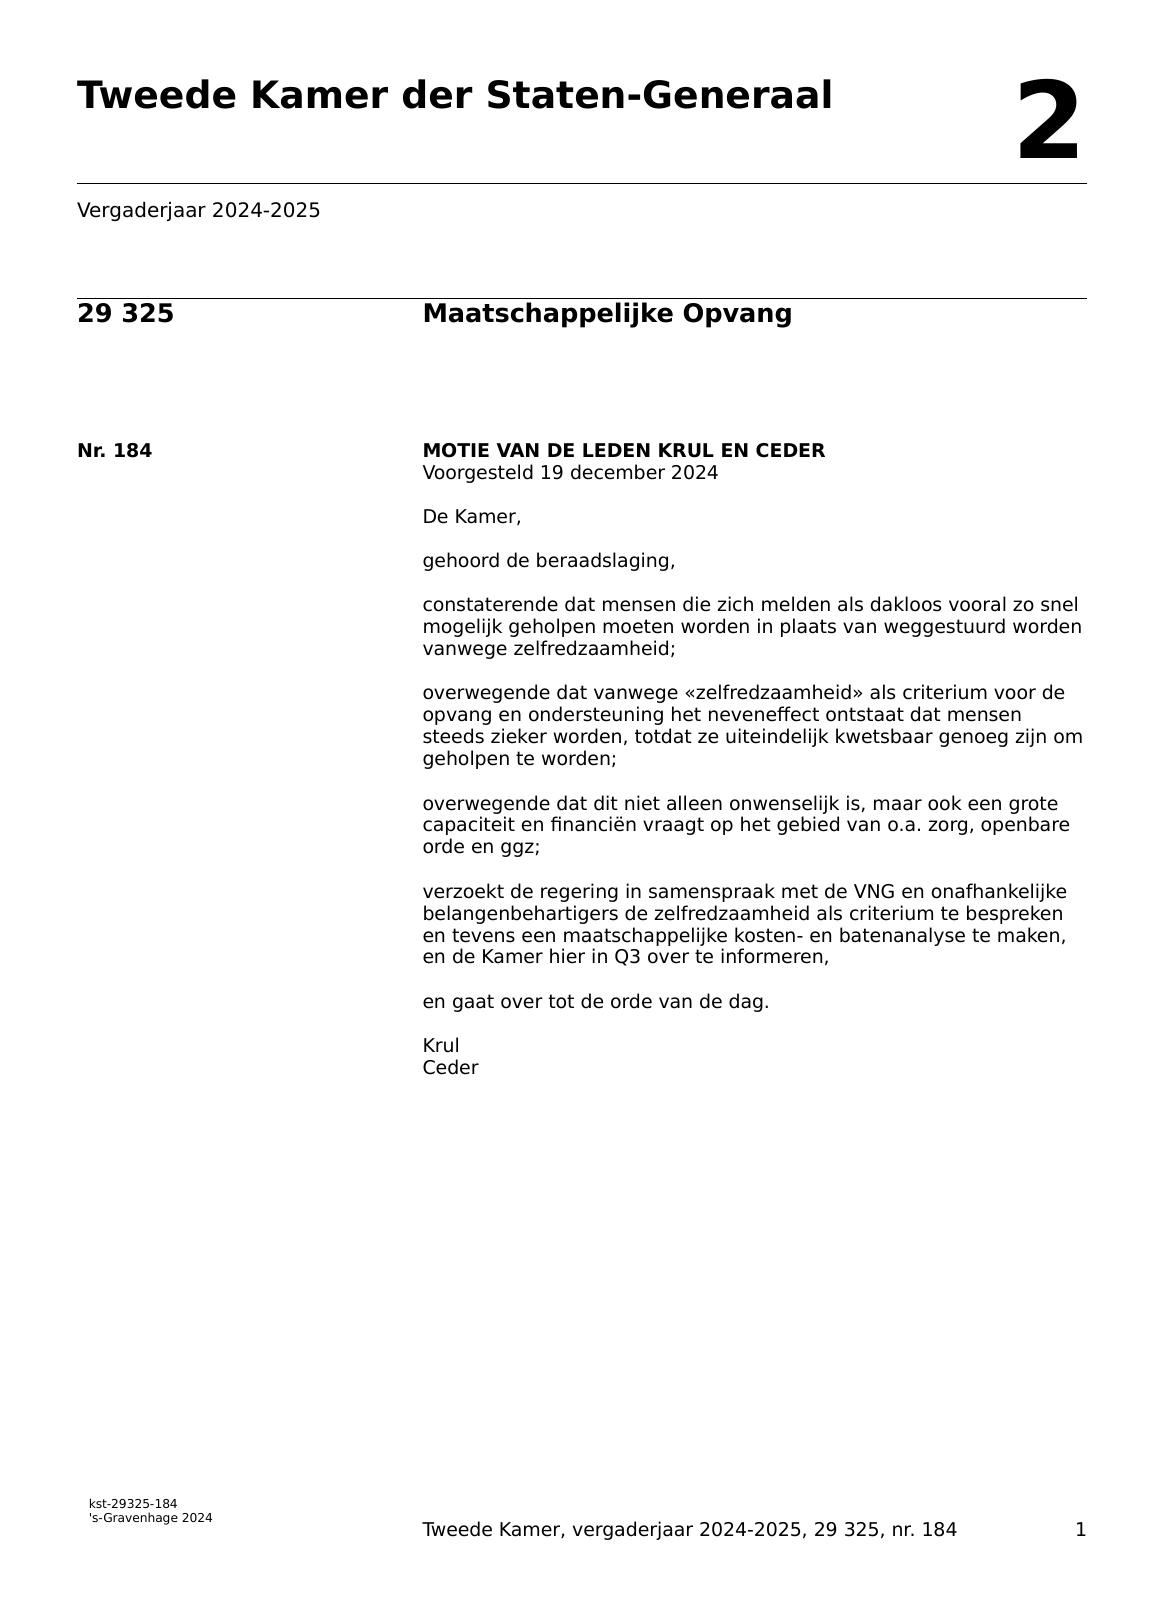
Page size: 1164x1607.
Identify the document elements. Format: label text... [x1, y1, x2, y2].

text kst-29325-184 [88, 1497, 323, 1511]
text overwegende dat dit niet alleen onwenselijk is, maar ook een grote capaciteit en financiën vraagt op het gebied van o.a. zorg, openbare orde en ggz; [422, 792, 1087, 858]
text en gaat over tot de orde van de dag. [422, 991, 1087, 1013]
table_cell Vergaderjaar 2024-2025 [77, 184, 1087, 298]
text Ceder [422, 1057, 1087, 1079]
text constaterende dat mensen die zich melden als dakloos vooral zo snel mogelijk geholpen moeten worden in plaats van weggestuurd worden vanwege zelfredzaamheid; [422, 594, 1087, 660]
text overwegende dat vanwege «zelfredzaamheid» als criterium voor de opvang en ondersteuning het neveneffect ontstaat dat mensen steeds zieker worden, totdat ze uiteindelijk kwetsbaar genoeg zijn om geholpen te worden; [422, 682, 1087, 770]
subtitle Nr. 184 MOTIE VAN DE LEDEN KRUL EN CEDER [77, 440, 1087, 462]
text Voorgesteld 19 december 2024 [422, 462, 1087, 484]
text 's-Gravenhage 2024 [88, 1511, 323, 1525]
subtitle 29 325 Maatschappelijke Opvang [77, 299, 1087, 329]
text Krul [422, 1035, 1087, 1057]
table_header Tweede Kamer der Staten-Generaal [77, 59, 886, 183]
text De Kamer, [422, 506, 1087, 528]
table_header 2 [886, 59, 1087, 183]
text verzoekt de regering in samenspraak met de VNG en onafhankelijke belangenbehartigers de zelfredzaamheid als criterium te bespreken en tevens een maatschappelijke kosten- en batenanalyse te maken, en de Kamer hier in Q3 over te informeren, [422, 881, 1087, 968]
text gehoord de beraadslaging, [422, 550, 1087, 572]
